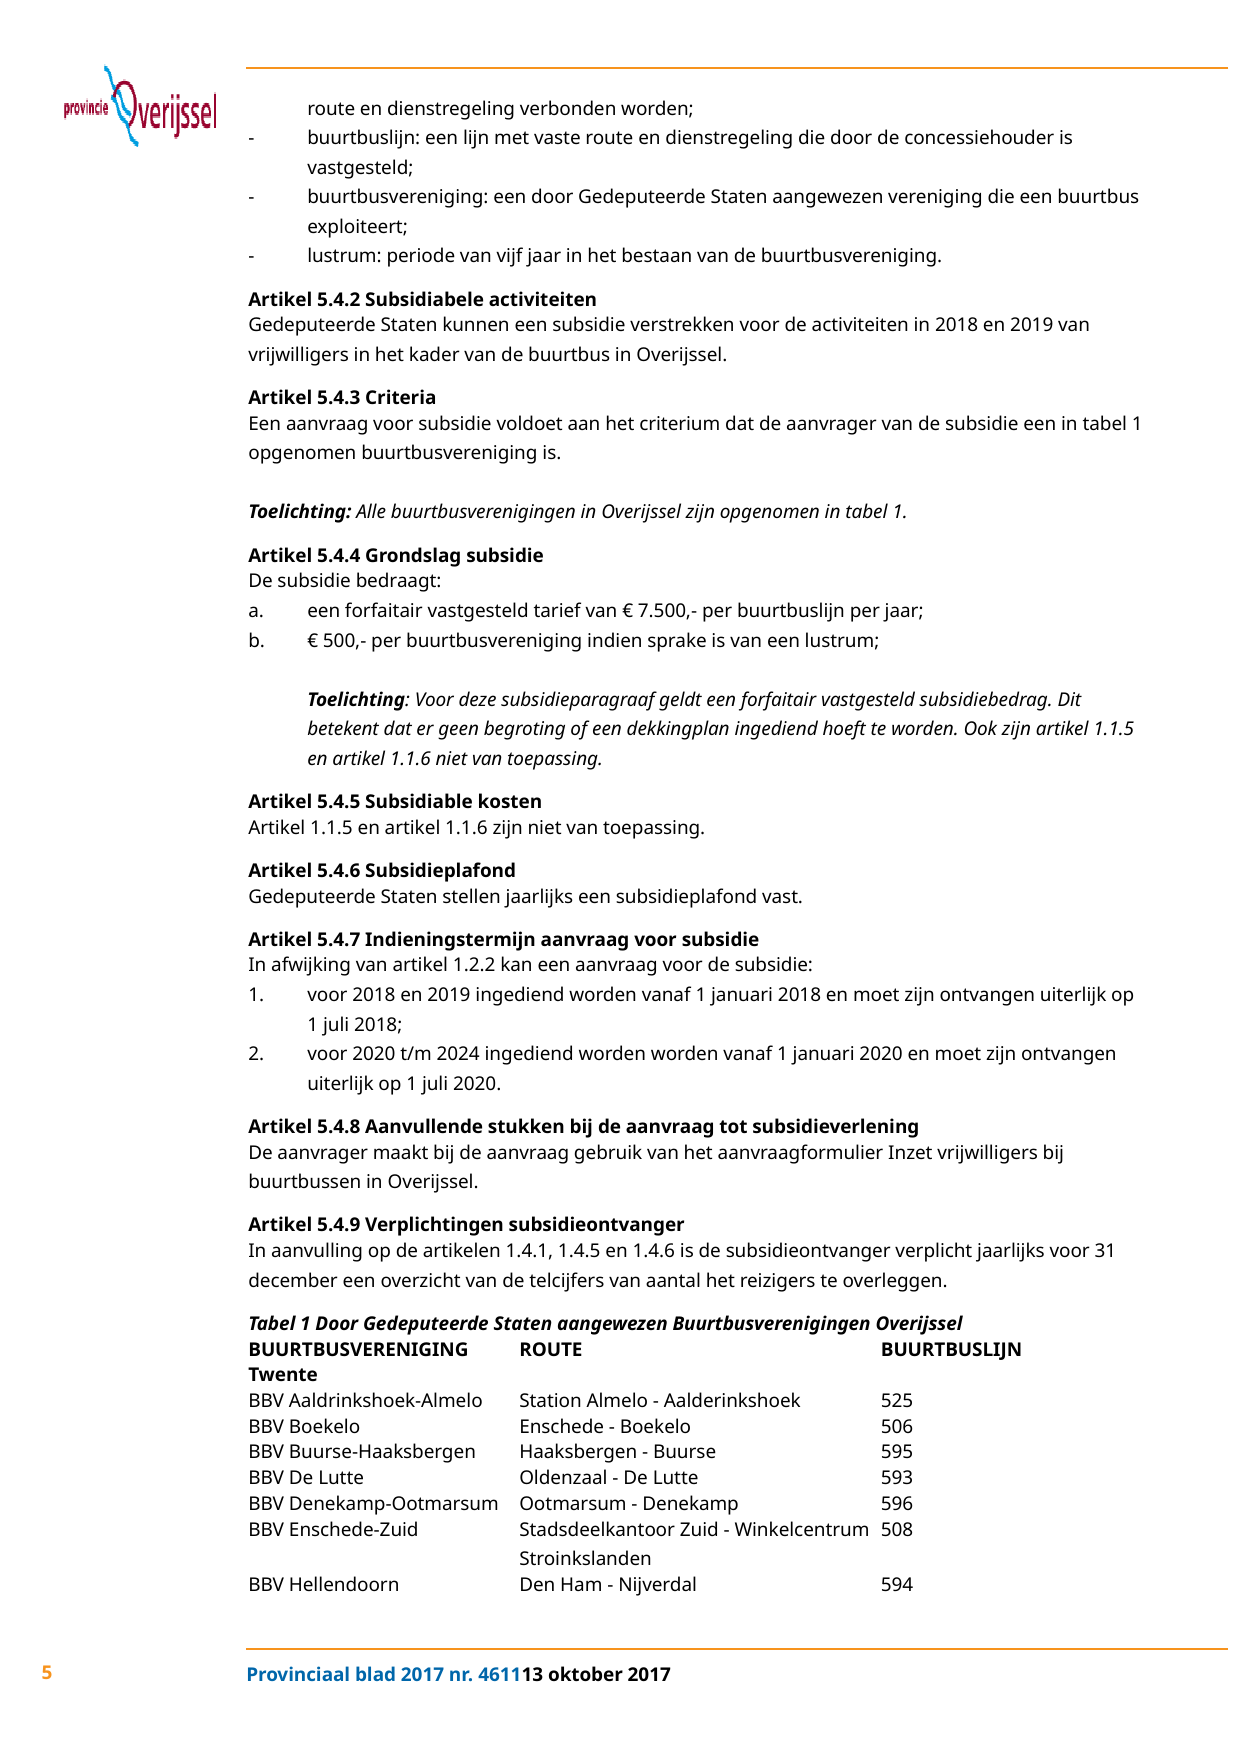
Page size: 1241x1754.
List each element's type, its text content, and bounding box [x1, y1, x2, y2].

text De aanvrager maakt bij de aanvraag gebruik van het aanvraagformulier Inzet vrijwilligers bij buurtbussen in Overijssel. [248, 1139, 1152, 1194]
list Toelichting: Voor deze subsidieparagraaf geldt een forfaitair vastgesteld subsidiebedrag. Dit betekent dat er geen begroting of een dekkingplan ingediend hoeft te worden. Ook zijn artikel 1.1.5 en artikel 1.1.6 niet van toepassing. [248, 686, 1152, 771]
table_cell 525 [881, 1387, 1152, 1413]
text Gedeputeerde Staten stellen jaarlijks een subsidieplafond vast. [248, 883, 1152, 908]
table_cell Oldenzaal - De Lutte [519, 1465, 881, 1490]
text Een aanvraag voor subsidie voldoet aan het criterium dat de aanvrager van de subsidie een in tabel 1 opgenomen buurtbusvereniging is. [248, 410, 1152, 465]
table_cell 506 [881, 1413, 1152, 1439]
table_cell 595 [881, 1439, 1152, 1464]
text Gedeputeerde Staten kunnen een subsidie verstrekken voor de activiteiten in 2018 en 2019 van vrijwilligers in het kader van de buurtbus in Overijssel. [248, 312, 1152, 367]
table_cell BBV Enschede-Zuid [248, 1516, 519, 1571]
table_cell BBV Denekamp-Ootmarsum [248, 1490, 519, 1516]
text Artikel 5.4.5 Subsidiable kosten [248, 788, 1152, 814]
table_header BUURTBUSVERENIGING [248, 1336, 519, 1362]
text De subsidie bedraagt: [248, 568, 1152, 593]
list voor 2018 en 2019 ingediend worden vanaf 1 januari 2018 en moet zijn ontvangen uiterlijk op 1 juli 2018; [248, 981, 1152, 1037]
table_cell BBV Aaldrinkshoek-Almelo [248, 1387, 519, 1413]
table_cell Enschede - Boekelo [519, 1413, 881, 1439]
table_cell BBV Boekelo [248, 1413, 519, 1439]
table_cell 594 [881, 1571, 1152, 1597]
list buurtbuslijn: een lijn met vaste route en dienstregeling die door de concessiehouder is vastgesteld; [248, 124, 1152, 180]
list een forfaitair vastgesteld tarief van € 7.500,- per buurtbuslijn per jaar; [248, 597, 1152, 623]
list voor 2020 t/m 2024 ingediend worden worden vanaf 1 januari 2020 en moet zijn ontvangen uiterlijk op 1 juli 2020. [248, 1040, 1152, 1096]
table_cell [519, 1362, 881, 1387]
text Toelichting: Alle buurtbusverenigingen in Overijssel zijn opgenomen in tabel 1. [248, 499, 1152, 524]
table_cell Stadsdeelkantoor Zuid - Winkelcentrum Stroinkslanden [519, 1516, 881, 1571]
list lustrum: periode van vijf jaar in het bestaan van de buurtbusvereniging. [248, 243, 1152, 268]
text Tabel 1 Door Gedeputeerde Staten aangewezen Buurtbusverenigingen Overijssel [248, 1310, 1152, 1336]
text In afwijking van artikel 1.2.2 kan een aanvraag voor de subsidie: [248, 952, 1152, 977]
table_cell Station Almelo - Aalderinkshoek [519, 1387, 881, 1413]
table_cell 508 [881, 1516, 1152, 1571]
text Artikel 5.4.6 Subsidieplafond [248, 857, 1152, 883]
text Artikel 5.4.4 Grondslag subsidie [248, 542, 1152, 568]
list buurtbusvereniging: een door Gedeputeerde Staten aangewezen vereniging die een buurtbus exploiteert; [248, 183, 1152, 239]
table_cell Haaksbergen - Buurse [519, 1439, 881, 1464]
table_cell BBV De Lutte [248, 1465, 519, 1490]
text Artikel 5.4.9 Verplichtingen subsidieontvanger [248, 1212, 1152, 1237]
text Artikel 1.1.5 en artikel 1.1.6 zijn niet van toepassing. [248, 814, 1152, 840]
text Artikel 5.4.7 Indieningstermijn aanvraag voor subsidie [248, 926, 1152, 952]
table_cell 596 [881, 1490, 1152, 1516]
table_cell BBV Buurse-Haaksbergen [248, 1439, 519, 1464]
text Artikel 5.4.2 Subsidiabele activiteiten [248, 286, 1152, 312]
table_cell 593 [881, 1465, 1152, 1490]
table_header BUURTBUSLIJN [881, 1336, 1152, 1362]
picture [41, 47, 231, 172]
text Artikel 5.4.8 Aanvullende stukken bij de aanvraag tot subsidieverlening [248, 1113, 1152, 1139]
table_cell Twente [248, 1362, 519, 1387]
table_cell BBV Hellendoorn [248, 1571, 519, 1597]
table_header ROUTE [519, 1336, 881, 1362]
list € 500,- per buurtbusvereniging indien sprake is van een lustrum; [248, 627, 1152, 652]
text Artikel 5.4.3 Criteria [248, 384, 1152, 410]
text In aanvulling op de artikelen 1.4.1, 1.4.5 en 1.4.6 is de subsidieontvanger verplicht jaarlijks voor 31 december een overzicht van de telcijfers van aantal het reizigers te overleggen. [248, 1237, 1152, 1293]
table_cell Den Ham - Nijverdal [519, 1571, 881, 1597]
table_cell [881, 1362, 1152, 1387]
list route en dienstregeling verbonden worden; [248, 95, 1152, 121]
table_cell Ootmarsum - Denekamp [519, 1490, 881, 1516]
